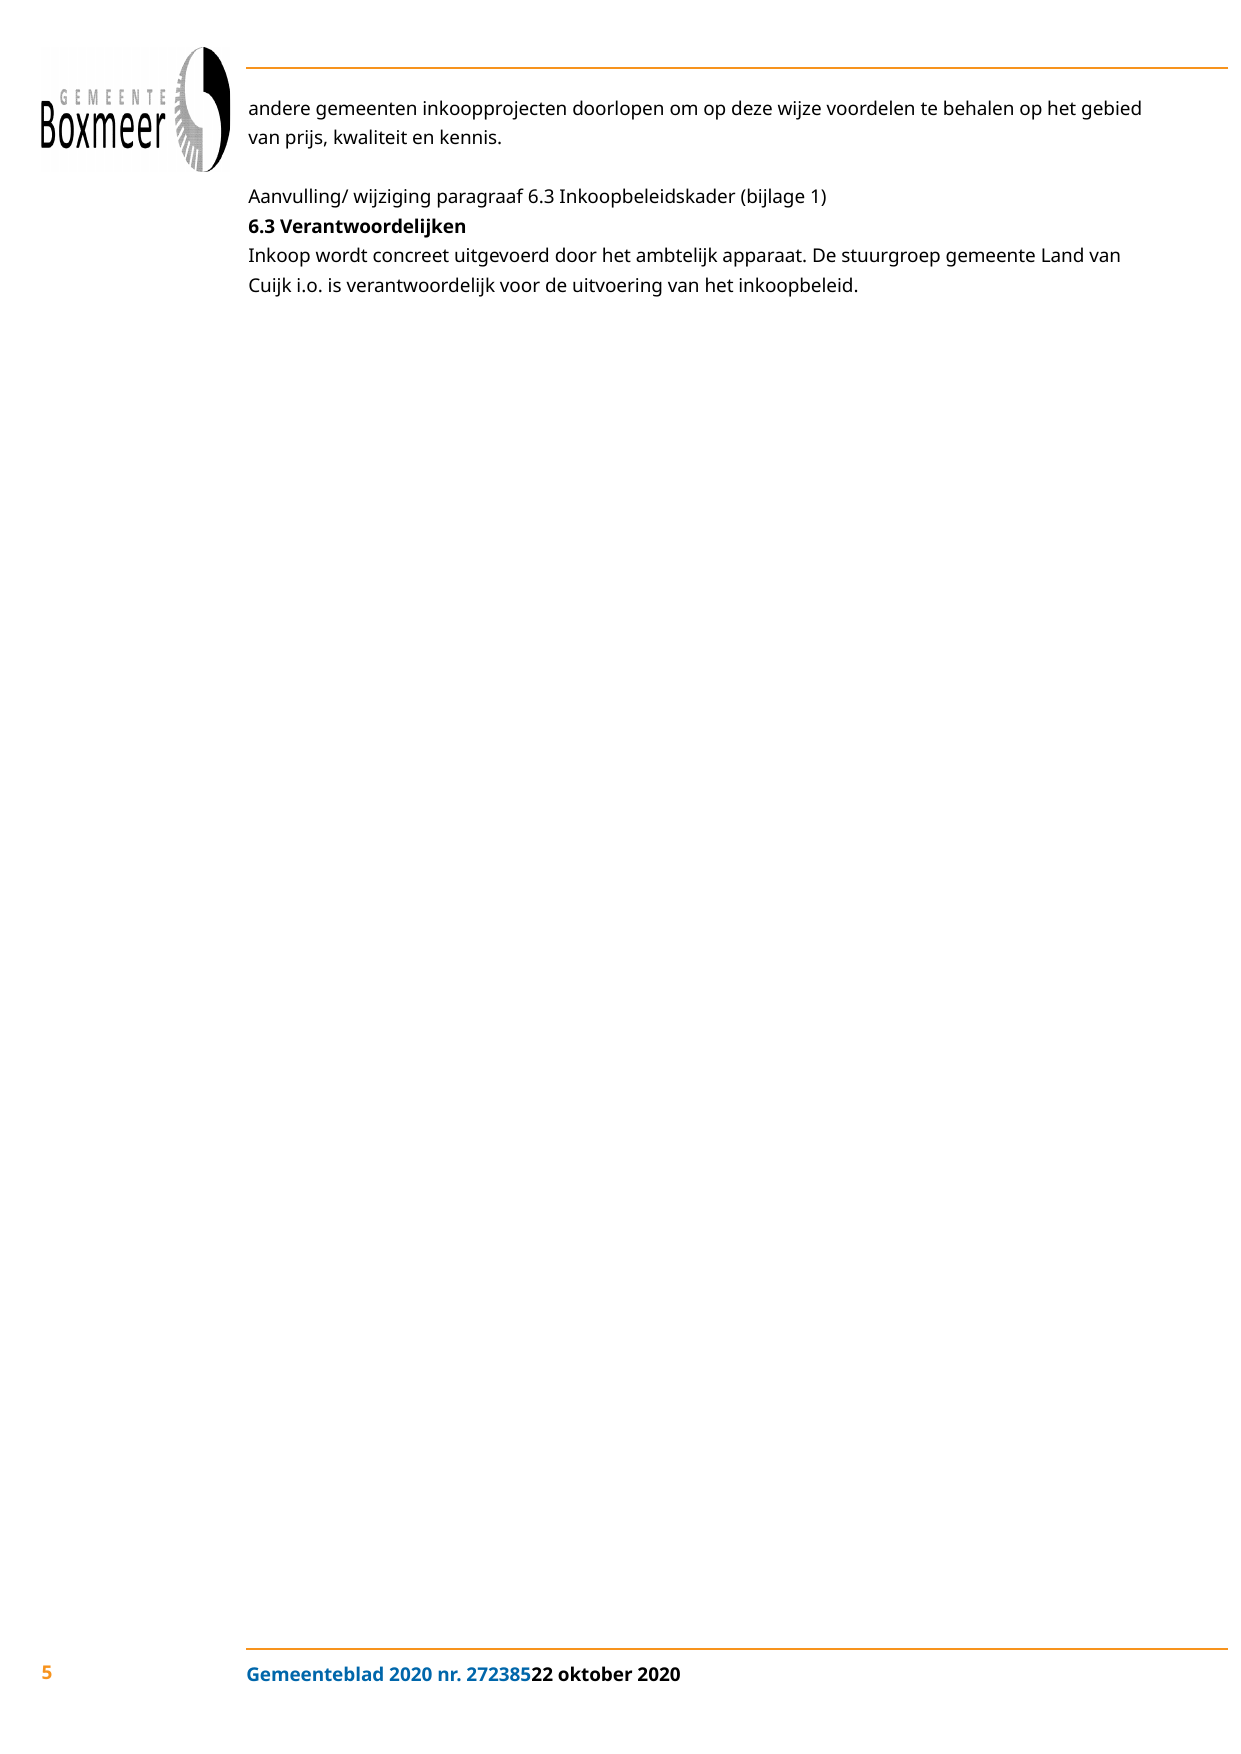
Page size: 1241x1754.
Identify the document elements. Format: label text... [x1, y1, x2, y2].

text Aanvulling/ wijziging paragraaf 6.3 Inkoopbeleidskader (bijlage 1) [248, 183, 1152, 209]
text Inkoop wordt concreet uitgevoerd door het ambtelijk apparaat. De stuurgroep gemeente Land van Cuijk i.o. is verantwoordelijk voor de uitvoering van het inkoopbeleid. [248, 243, 1152, 298]
text 6.3 Verantwoordelijken [248, 213, 1152, 239]
picture [41, 47, 231, 172]
text andere gemeenten inkoopprojecten doorlopen om op deze wijze voordelen te behalen op het gebied van prijs, kwaliteit en kennis. [248, 95, 1152, 150]
